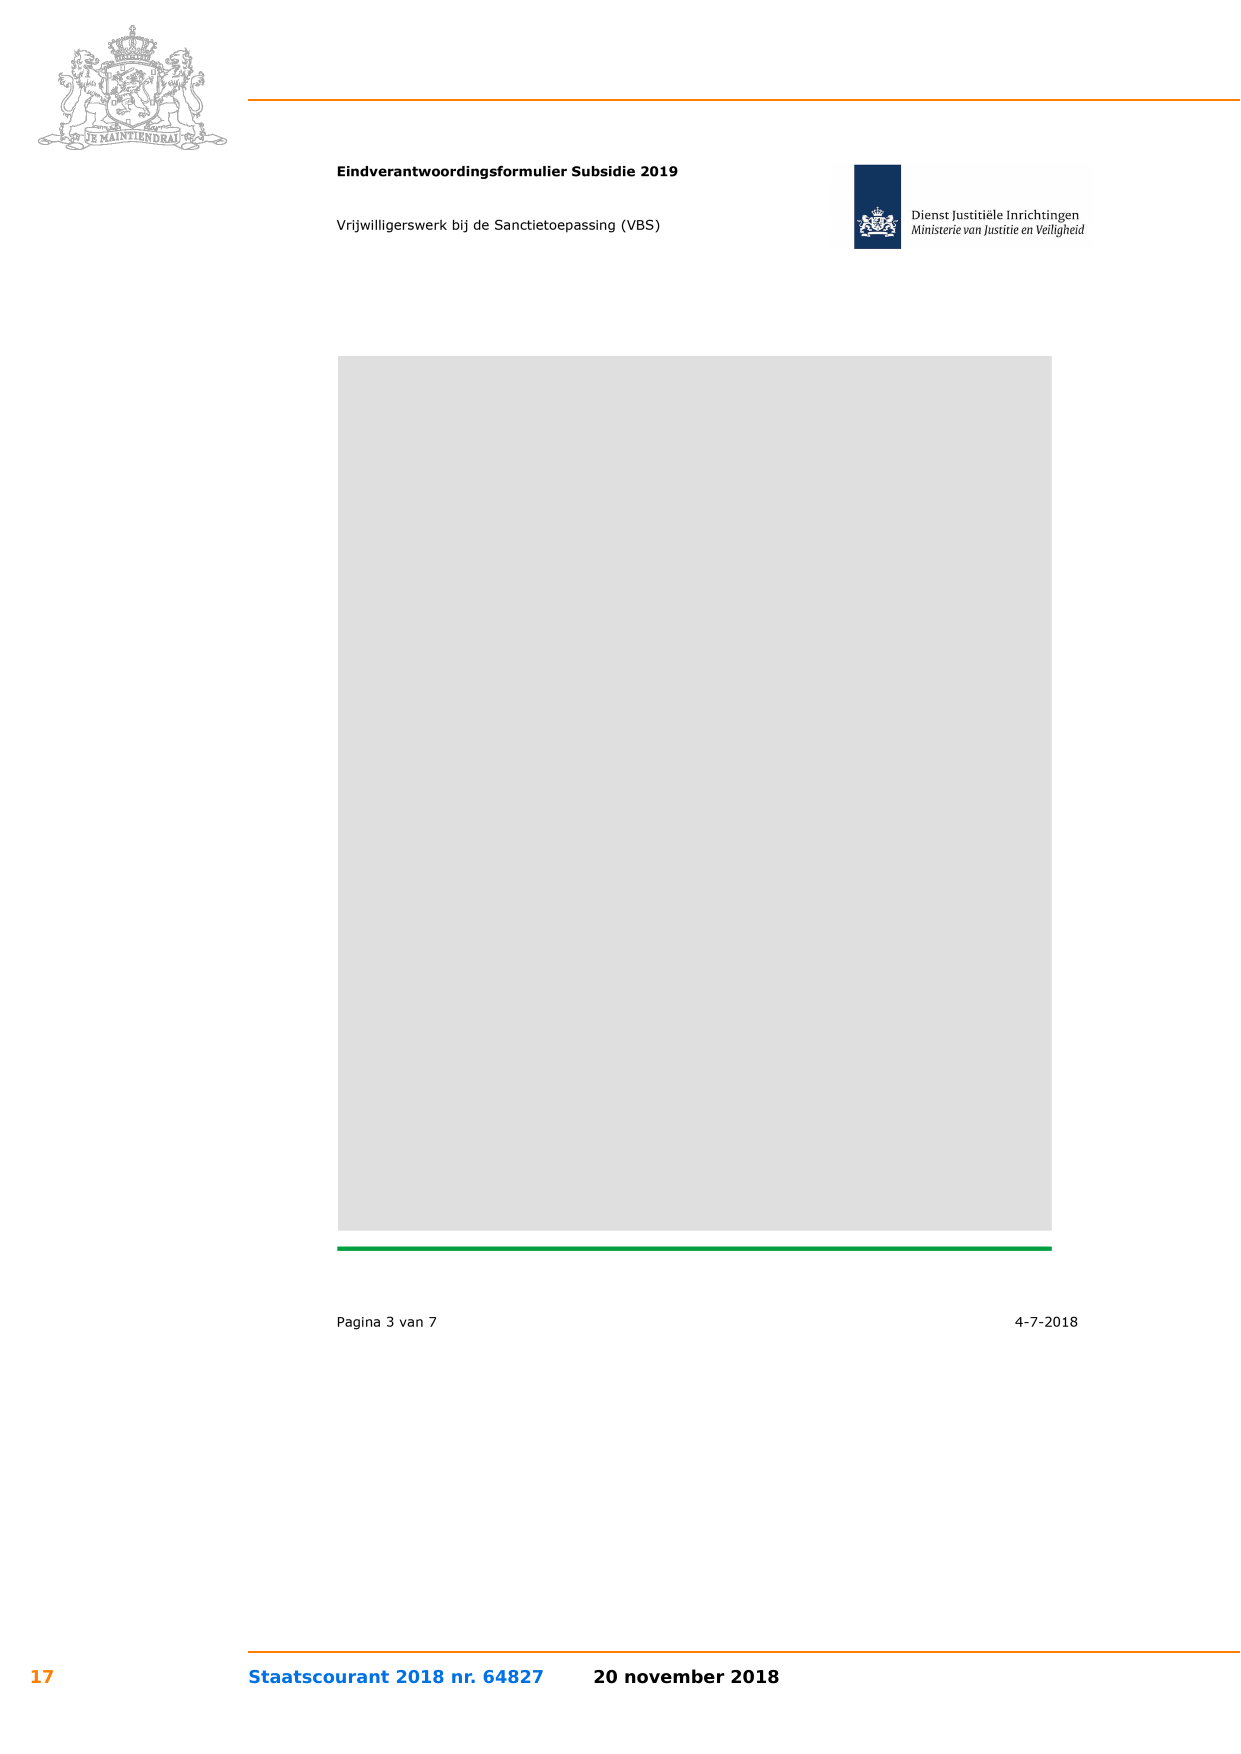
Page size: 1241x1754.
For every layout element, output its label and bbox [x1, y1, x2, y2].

picture [248, 130, 1134, 1382]
picture [38, 25, 227, 150]
